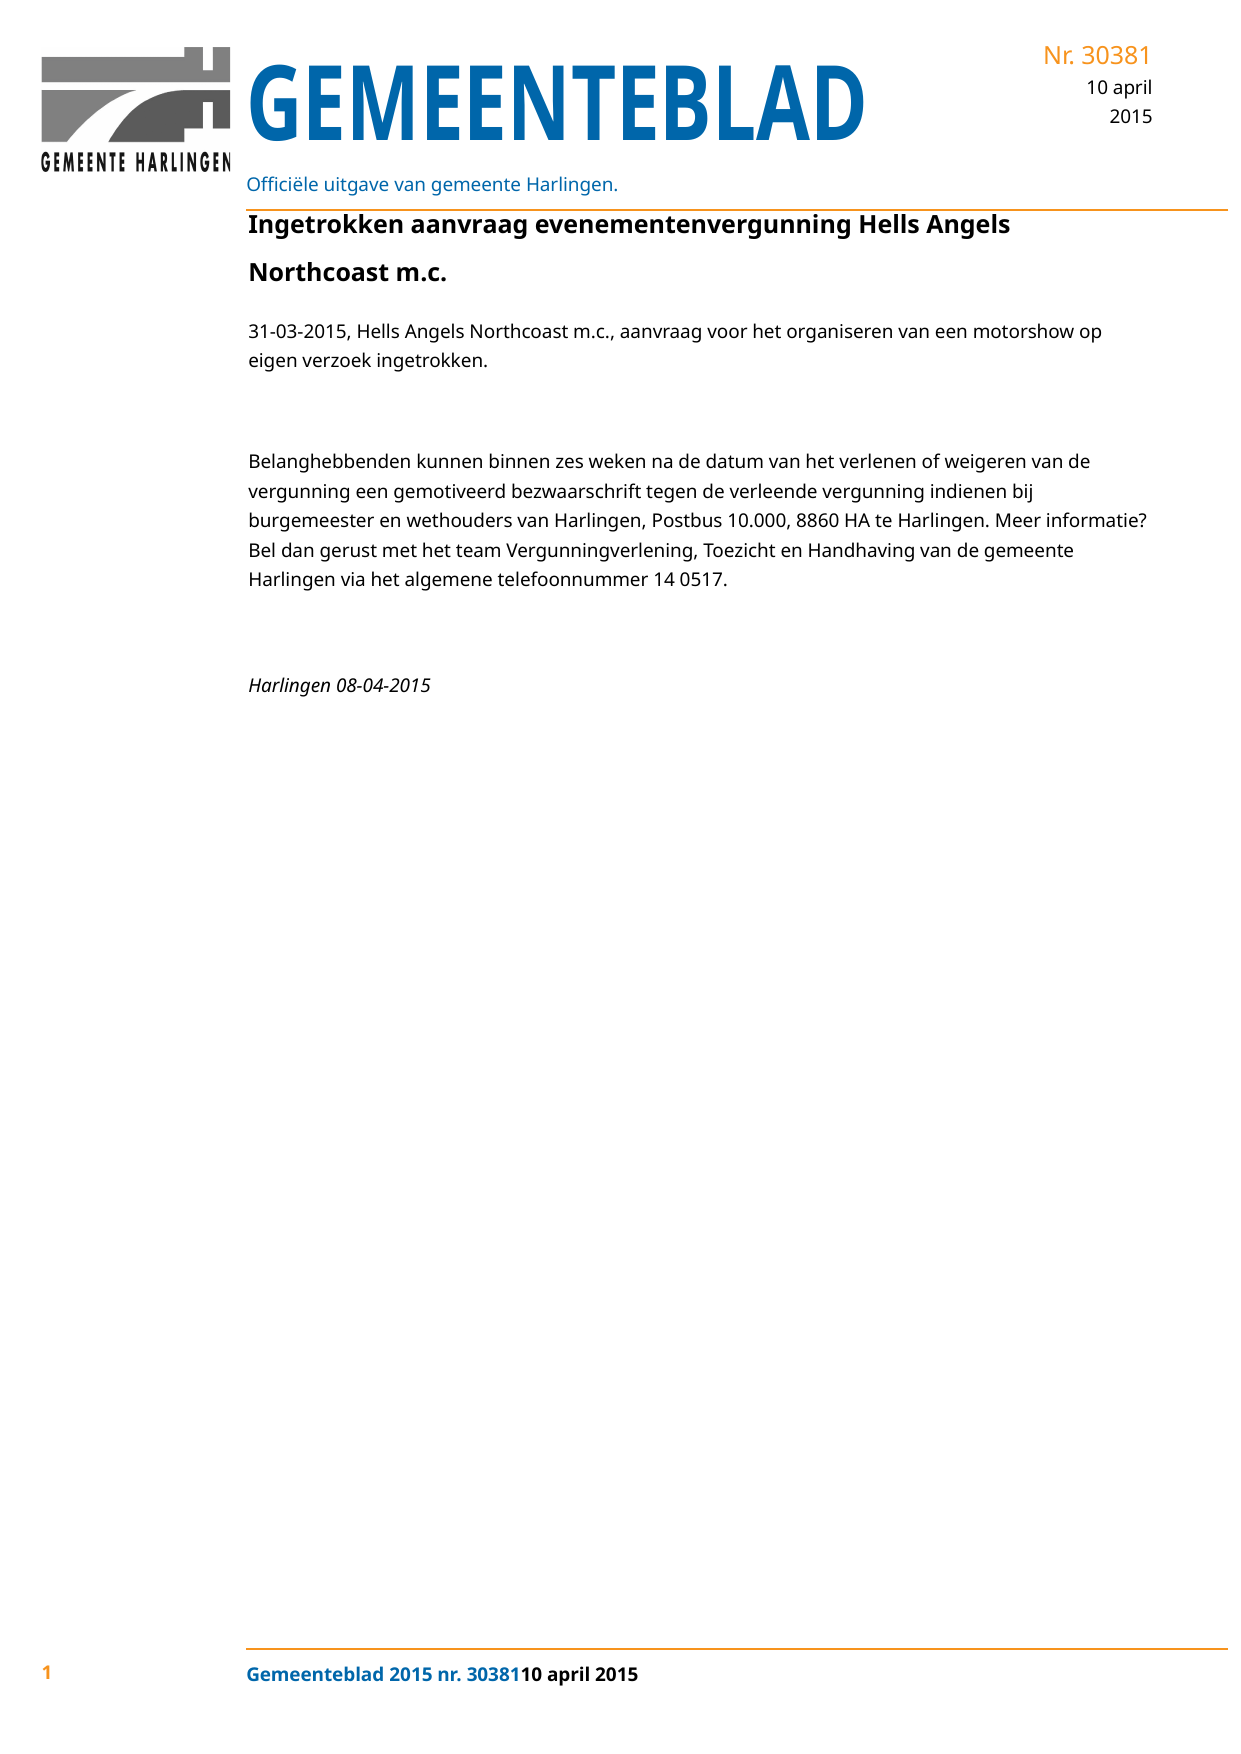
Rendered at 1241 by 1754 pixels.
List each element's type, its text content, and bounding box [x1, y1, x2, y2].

text Harlingen 08-04-2015 [248, 672, 1152, 698]
text Ingetrokken aanvraag evenementenvergunning Hells Angels Northcoast m.c. [248, 211, 1152, 288]
text Belanghebbenden kunnen binnen zes weken na de datum van het verlenen of weigeren van de vergunning een gemotiveerd bezwaarschrift tegen de verleende vergunning indienen bij burgemeester en wethouders van Harlingen, Postbus 10.000, 8860 HA te Harlingen. Meer informatie? Bel dan gerust met het team Vergunningverlening, Toezicht en Handhaving van de gemeente Harlingen via het algemene telefoonnummer 14 0517. [248, 448, 1152, 592]
text 31-03-2015, Hells Angels Northcoast m.c., aanvraag voor het organiseren van een motorshow op eigen verzoek ingetrokken. [248, 318, 1152, 373]
picture [41, 47, 231, 172]
